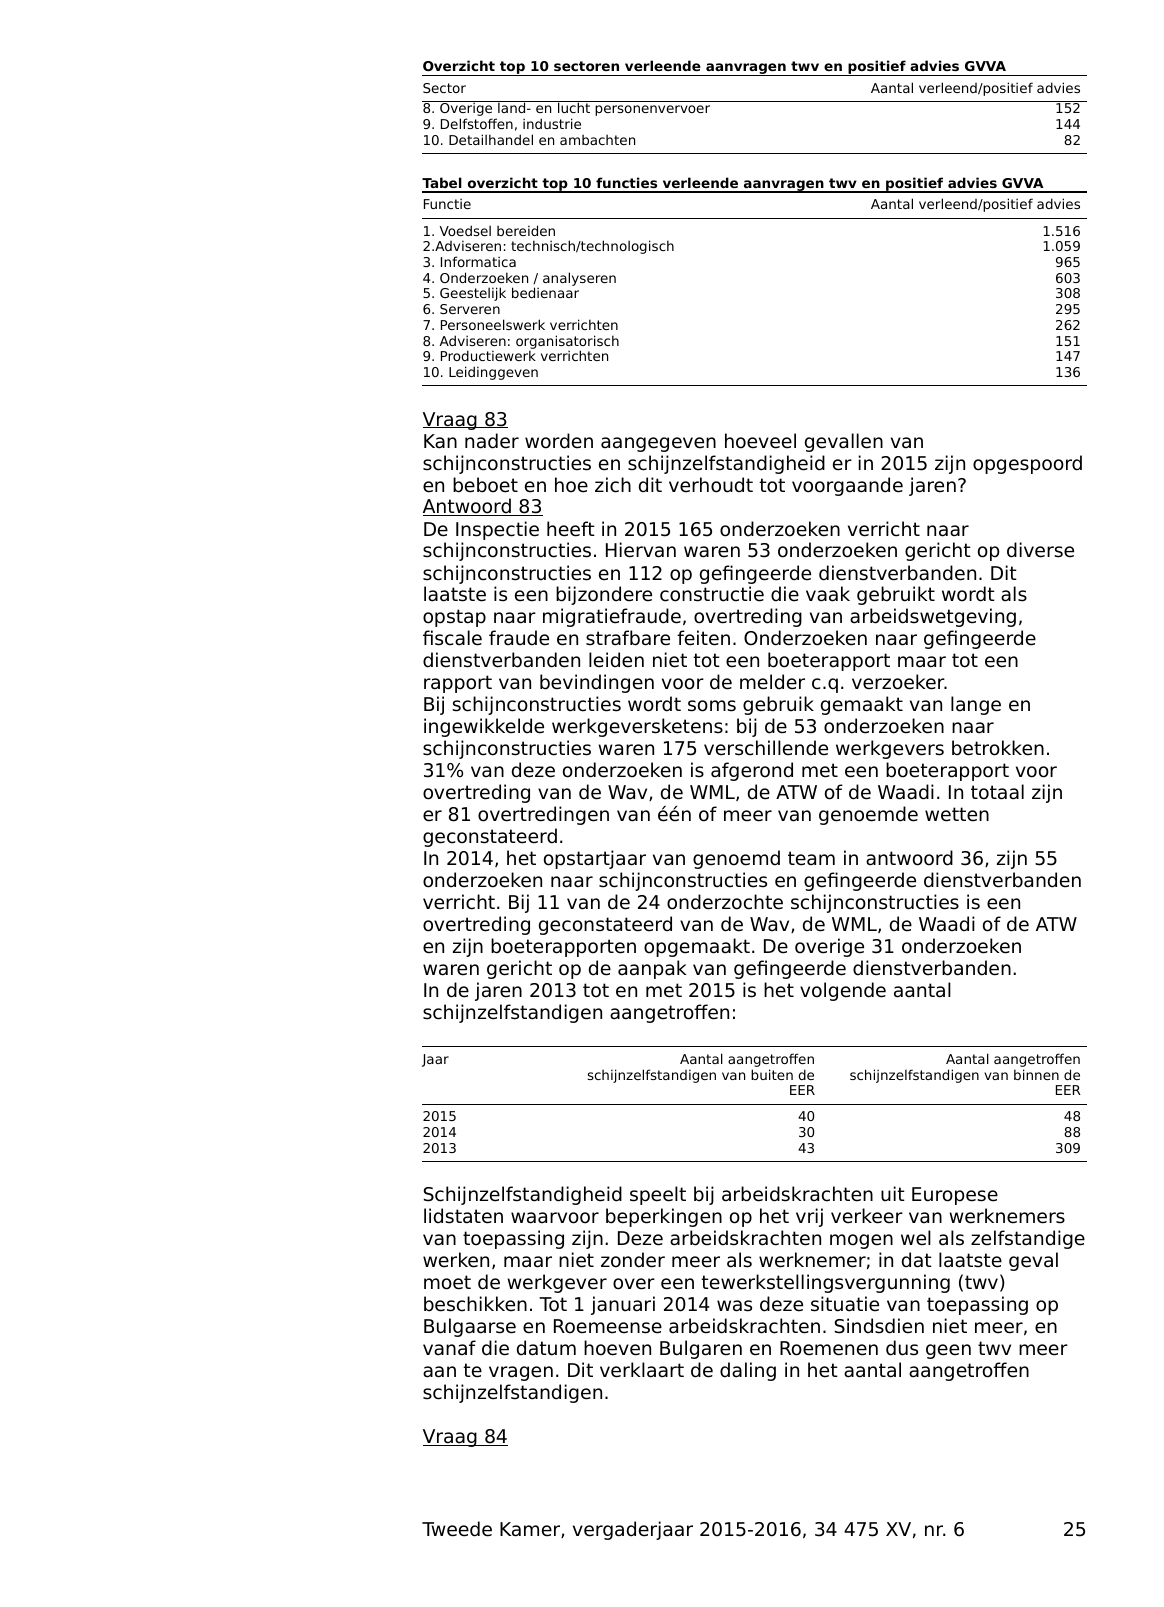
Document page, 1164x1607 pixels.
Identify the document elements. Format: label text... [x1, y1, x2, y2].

table_cell 309 [821, 1141, 1087, 1161]
table_cell 2013 [422, 1141, 555, 1161]
table_cell 43 [555, 1141, 821, 1161]
table_cell 9. Delfstoffen, industrie [422, 117, 745, 132]
table_cell Sector [422, 76, 745, 101]
table_cell 5. Geestelijk bedienaar [422, 286, 745, 302]
table_cell 2014 [422, 1125, 555, 1141]
table_cell 10. Leidinggeven [422, 365, 745, 385]
table_cell 136 [745, 365, 1087, 385]
text Schijnzelfstandigheid speelt bij arbeidskrachten uit Europese lidstaten waarvoor beperkingen op het vrij verkeer van werknemers van toepassing zijn. Deze arbeidskrachten mogen wel als zelfstandige werken, maar niet zonder meer als werknemer; in dat laatste geval moet de werkgever over een tewerkstellingsvergunning (twv) beschikken. Tot 1 januari 2014 was deze situatie van toepassing op Bulgaarse en Roemeense arbeidskrachten. Sindsdien niet meer, en vanaf die datum hoeven Bulgaren en Roemenen dus geen twv meer aan te vragen. Dit verklaart de daling in het aantal aangetroffen schijnzelfstandigen. [422, 1184, 1087, 1404]
table_cell 7. Personeelswerk verrichten [422, 318, 745, 333]
table_cell 48 [821, 1105, 1087, 1125]
table_cell 308 [745, 286, 1087, 302]
table_cell 1.516 [745, 219, 1087, 239]
table_cell 2.Adviseren: technisch/technologisch [422, 239, 745, 255]
table_cell Aantal verleend/positief advies [745, 193, 1087, 218]
table_header Aantal aangetroffen schijnzelfstandigen van binnen de EER [821, 1047, 1087, 1103]
table_cell 147 [745, 349, 1087, 365]
table_cell 30 [555, 1125, 821, 1141]
text Antwoord 83 [422, 496, 1087, 518]
table_cell 3. Informatica [422, 255, 745, 271]
table_header Aantal aangetroffen schijnzelfstandigen van buiten de EER [555, 1047, 821, 1103]
table_cell 8. Overige land- en lucht personenvervoer [422, 102, 745, 117]
table_cell 965 [745, 255, 1087, 271]
text Vraag 84 [422, 1426, 1087, 1448]
table_cell 1.059 [745, 239, 1087, 255]
table_cell 1. Voedsel bereiden [422, 219, 745, 239]
table_cell 82 [745, 133, 1087, 153]
text Kan nader worden aangegeven hoeveel gevallen van schijnconstructies en schijnzelfstandigheid er in 2015 zijn opgespoord en beboet en hoe zich dit verhoudt tot voorgaande jaren? [422, 431, 1087, 496]
table_cell 9. Productiewerk verrichten [422, 349, 745, 365]
text Bij schijnconstructies wordt soms gebruik gemaakt van lange en ingewikkelde werkgeversketens: bij de 53 onderzoeken naar schijnconstructies waren 175 verschillende werkgevers betrokken. 31% van deze onderzoeken is afgerond met een boeterapport voor overtreding van de Wav, de WML, de ATW of de Waadi. In totaal zijn er 81 overtredingen van één of meer van genoemde wetten geconstateerd. [422, 694, 1087, 848]
table_cell 88 [821, 1125, 1087, 1141]
text Vraag 83 [422, 408, 1087, 431]
table_cell 10. Detailhandel en ambachten [422, 133, 745, 153]
text De Inspectie heeft in 2015 165 onderzoeken verricht naar schijnconstructies. Hiervan waren 53 onderzoeken gericht op diverse schijnconstructies en 112 op gefingeerde dienstverbanden. Dit laatste is een bijzondere constructie die vaak gebruikt wordt als opstap naar migratiefraude, overtreding van arbeidswetgeving, fiscale fraude en strafbare feiten. Onderzoeken naar gefingeerde dienstverbanden leiden niet tot een boeterapport maar tot een rapport van bevindingen voor de melder c.q. verzoeker. [422, 518, 1087, 694]
text In de jaren 2013 tot en met 2015 is het volgende aantal schijnzelfstandigen aangetroffen: [422, 980, 1087, 1024]
table_header Tabel overzicht top 10 functies verleende aanvragen twv en positief advies GVVA [422, 176, 1087, 191]
table_cell 4. Onderzoeken / analyseren [422, 271, 745, 286]
table_cell 152 [745, 102, 1087, 117]
table_cell 262 [745, 318, 1087, 333]
table_cell 151 [745, 334, 1087, 349]
table_cell 603 [745, 271, 1087, 286]
table_cell 8. Adviseren: organisatorisch [422, 334, 745, 349]
table_header Overzicht top 10 sectoren verleende aanvragen twv en positief advies GVVA [422, 59, 1087, 75]
table_cell Aantal verleend/positief advies [745, 76, 1087, 101]
table_cell 295 [745, 302, 1087, 318]
table_cell 6. Serveren [422, 302, 745, 318]
table_cell 2015 [422, 1105, 555, 1125]
table_cell 144 [745, 117, 1087, 132]
table_header Jaar [422, 1047, 555, 1103]
table_cell Functie [422, 193, 745, 218]
table_cell 40 [555, 1105, 821, 1125]
text In 2014, het opstartjaar van genoemd team in antwoord 36, zijn 55 onderzoeken naar schijnconstructies en gefingeerde dienstverbanden verricht. Bij 11 van de 24 onderzochte schijnconstructies is een overtreding geconstateerd van de Wav, de WML, de Waadi of de ATW en zijn boeterapporten opgemaakt. De overige 31 onderzoeken waren gericht op de aanpak van gefingeerde dienstverbanden. [422, 848, 1087, 980]
